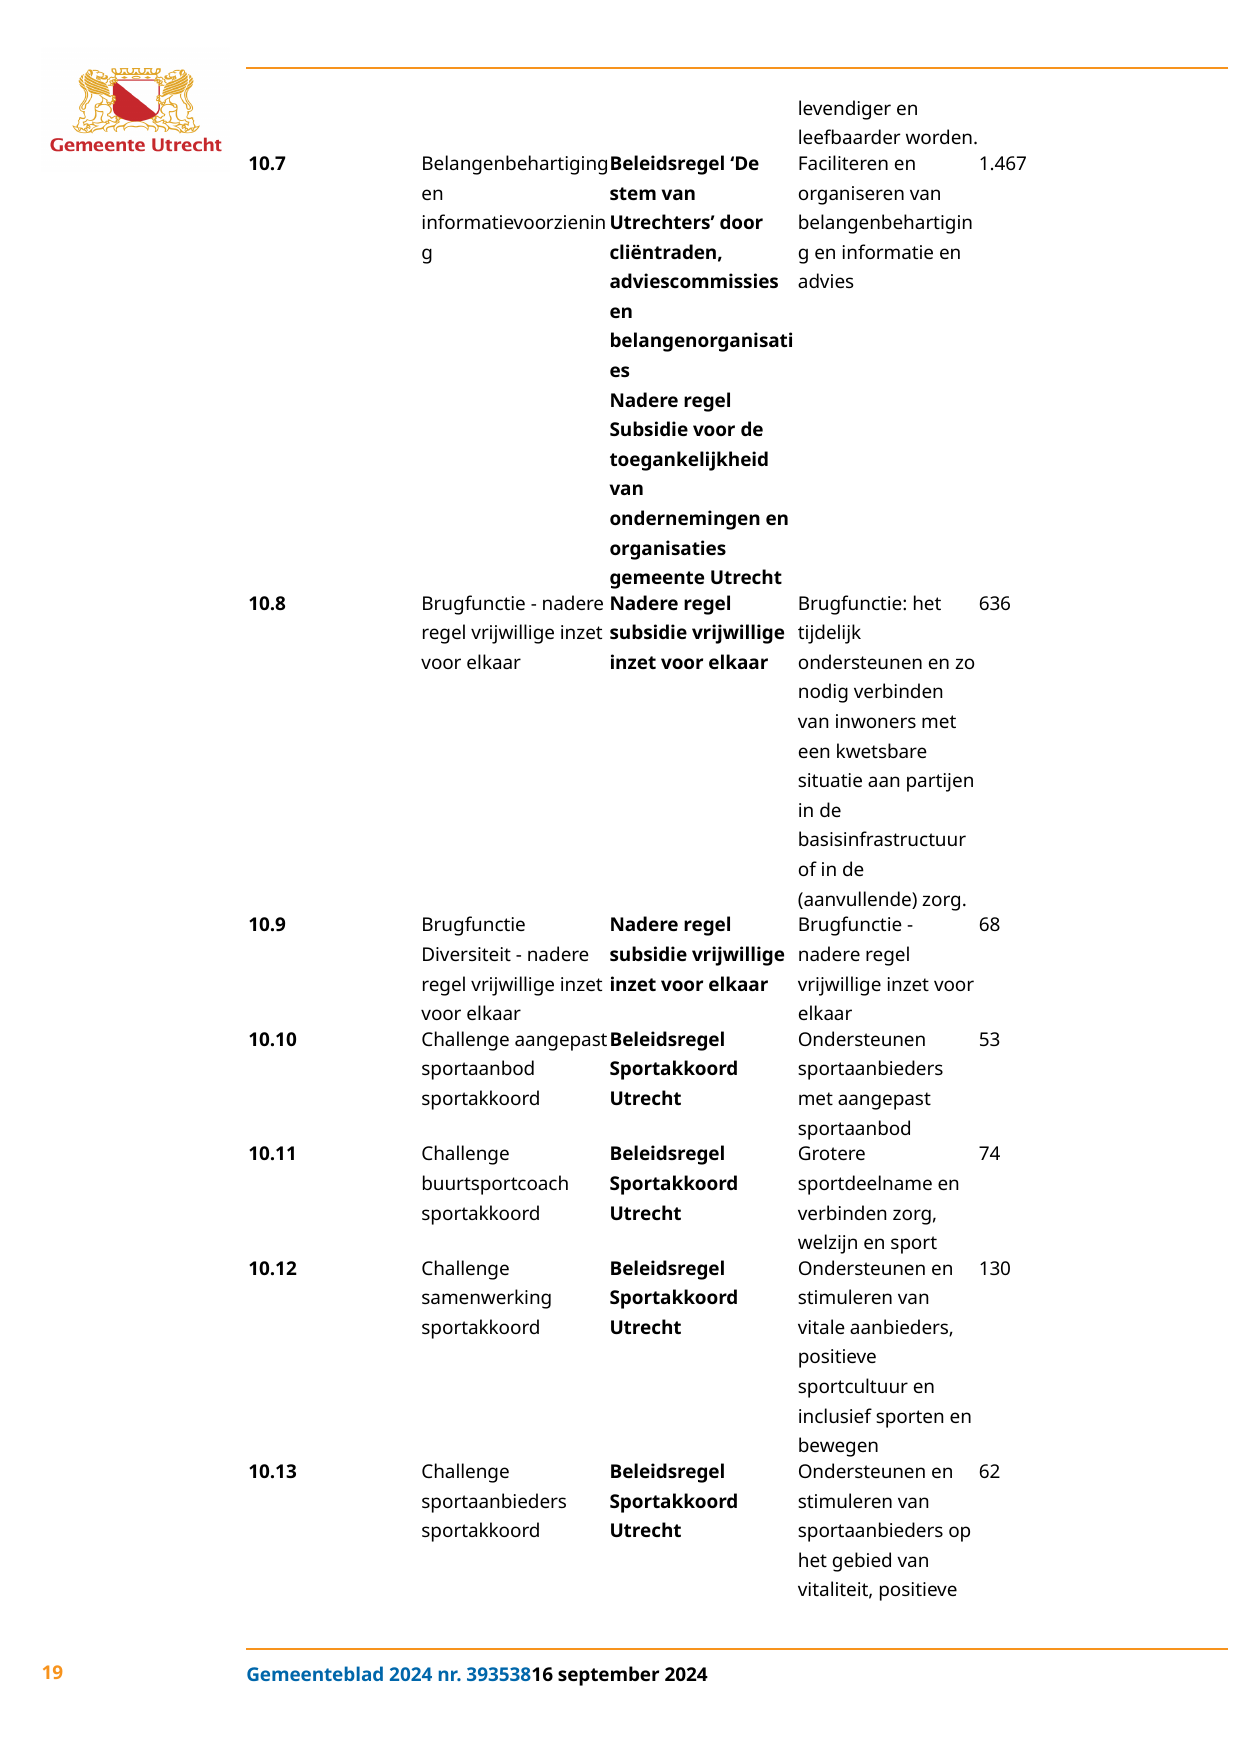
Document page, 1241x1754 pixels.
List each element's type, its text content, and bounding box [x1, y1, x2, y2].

table_cell 1.467 [979, 150, 1152, 590]
table_cell Nadere regel subsidie vrijwillige inzet voor elkaar [609, 590, 798, 912]
table_cell Beleidsregel Sportakkoord Utrecht [609, 1458, 798, 1602]
table_cell Challenge samenwerking sportakkoord [421, 1255, 609, 1458]
table_cell Beleidsregel Sportakkoord Utrecht [609, 1026, 798, 1141]
table_cell Grotere sportdeelname en verbinden zorg, welzijn en sport [798, 1141, 978, 1255]
table_cell Brugfunctie: het tijdelijk ondersteunen en zo nodig verbinden van inwoners met een kwetsbare situatie aan partijen in de basisinfrastructuur of in de (aanvullende) zorg. [798, 590, 978, 912]
table_cell Beleidsregel Sportakkoord Utrecht [609, 1141, 798, 1255]
table_cell [421, 95, 609, 150]
table_cell 10.11 [248, 1141, 421, 1255]
table_cell 10.8 [248, 590, 421, 912]
table_cell Challenge aangepast sportaanbod sportakkoord [421, 1026, 609, 1141]
table_cell Faciliteren en organiseren van belangenbehartiging en informatie en advies [798, 150, 978, 590]
table_cell 10.12 [248, 1255, 421, 1458]
table_cell 10.10 [248, 1026, 421, 1141]
table_cell 62 [979, 1458, 1152, 1602]
table_cell Ondersteunen sportaanbieders met aangepast sportaanbod [798, 1026, 978, 1141]
table_cell 74 [979, 1141, 1152, 1255]
table_cell 53 [979, 1026, 1152, 1141]
table_cell Beleidsregel Sportakkoord Utrecht [609, 1255, 798, 1458]
table_cell Brugfunctie Diversiteit - nadere regel vrijwillige inzet voor elkaar [421, 912, 609, 1026]
picture [41, 47, 231, 172]
table_cell Ondersteunen en stimuleren van vitale aanbieders, positieve sportcultuur en inclusief sporten en bewegen [798, 1255, 978, 1458]
table_cell Challenge buurtsportcoach sportakkoord [421, 1141, 609, 1255]
table_cell 636 [979, 590, 1152, 912]
table_cell 10.9 [248, 912, 421, 1026]
table_cell 10.13 [248, 1458, 421, 1602]
table_cell Nadere regel subsidie vrijwillige inzet voor elkaar [609, 912, 798, 1026]
table_cell Challenge sportaanbieders sportakkoord [421, 1458, 609, 1602]
table_cell Ondersteunen en stimuleren van sportaanbieders op het gebied van vitaliteit, positieve [798, 1458, 978, 1602]
table_cell Brugfunctie - nadere regel vrijwillige inzet voor elkaar [798, 912, 978, 1026]
table_cell Belangenbehartiging en informatievoorziening [421, 150, 609, 590]
table_cell [609, 95, 798, 150]
table_cell [248, 95, 421, 150]
table_cell Beleidsregel ‘De stem van Utrechters’ door cliëntraden, adviescommissies en belangenorganisaties Nadere regel Subsidie voor de toegankelijkheid van ondernemingen en organisaties gemeente Utrecht [609, 150, 798, 590]
table_cell levendiger en leefbaarder worden. [798, 95, 978, 150]
table_cell 10.7 [248, 150, 421, 590]
table_cell 68 [979, 912, 1152, 1026]
table_cell [979, 95, 1152, 150]
table_cell 130 [979, 1255, 1152, 1458]
table_cell Brugfunctie - nadere regel vrijwillige inzet voor elkaar [421, 590, 609, 912]
